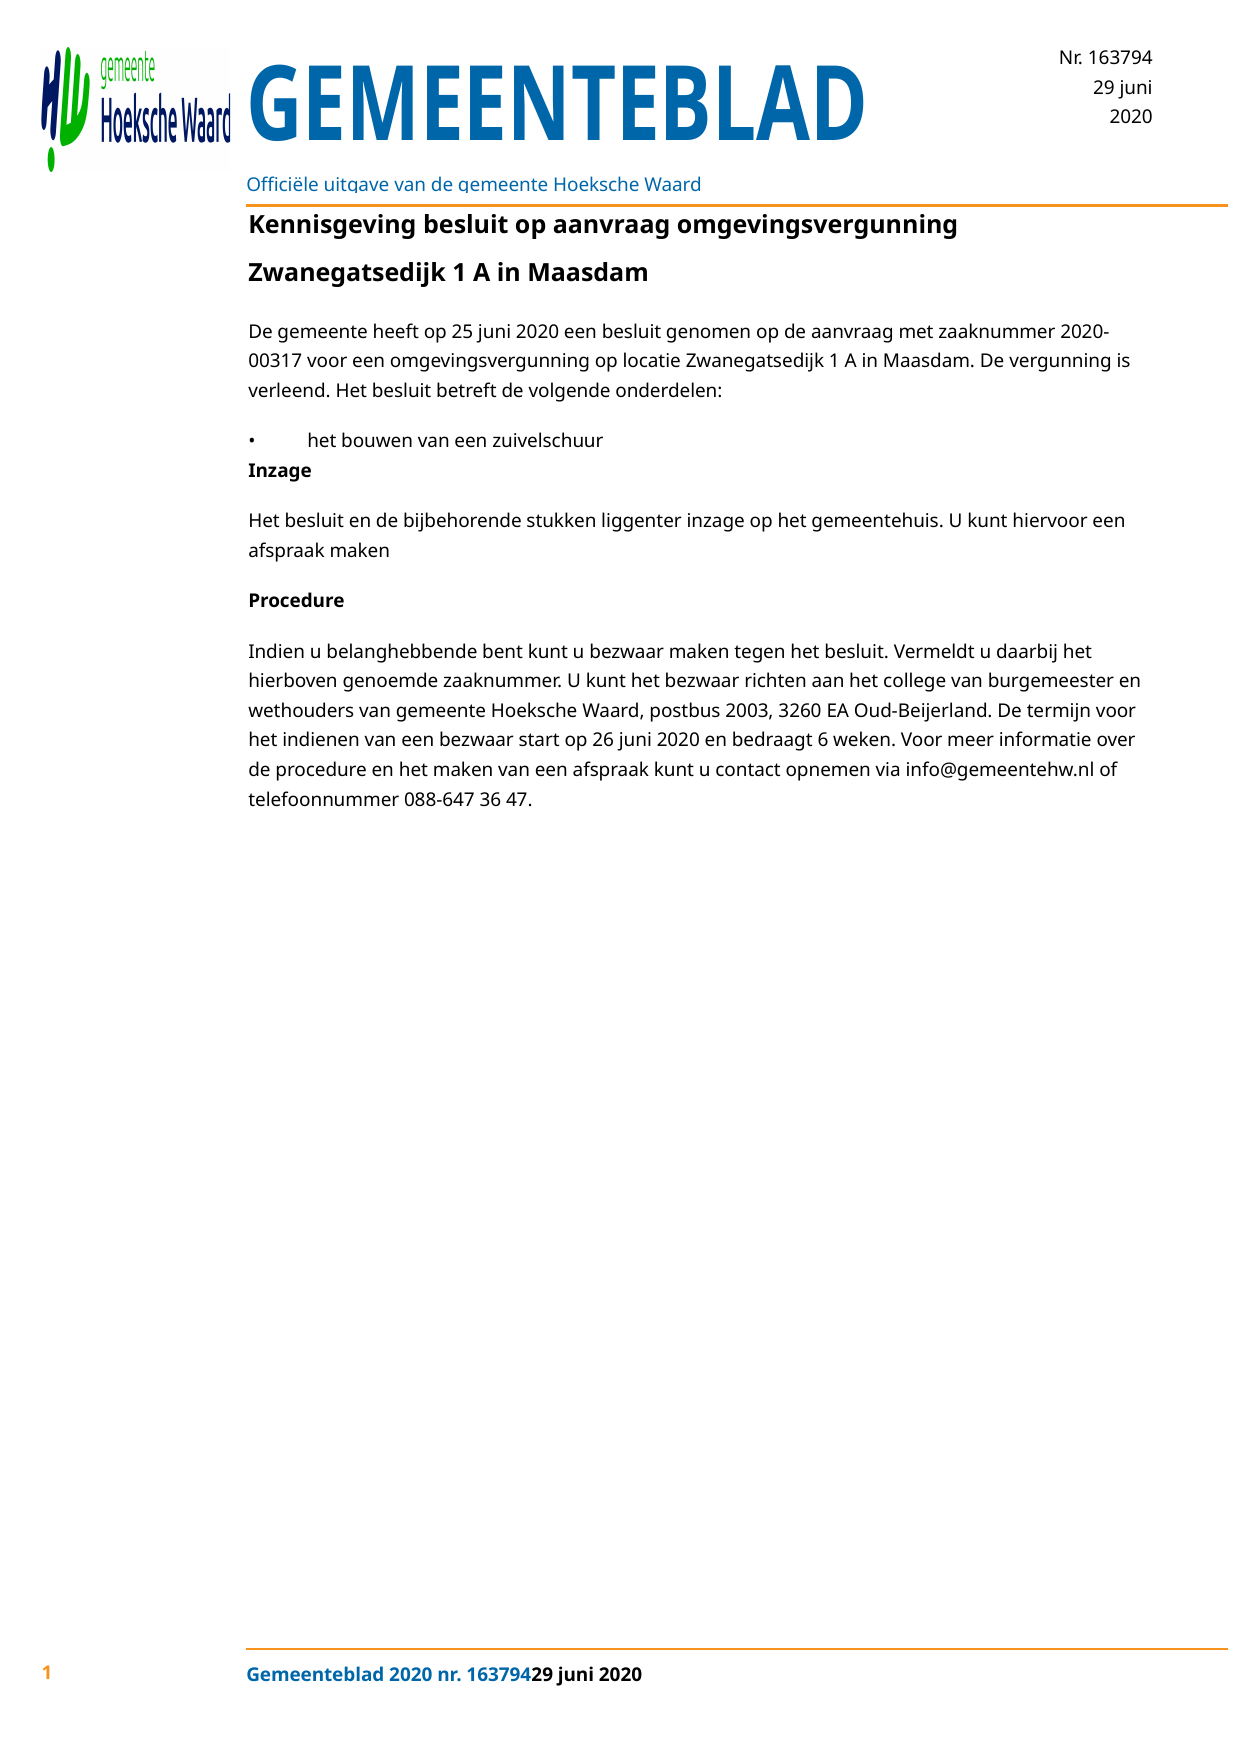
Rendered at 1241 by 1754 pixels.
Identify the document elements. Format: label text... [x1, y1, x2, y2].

text De gemeente heeft op 25 juni 2020 een besluit genomen op de aanvraag met zaaknummer 2020-00317 voor een omgevingsvergunning op locatie Zwanegatsedijk 1 A in Maasdam. De vergunning is verleend. Het besluit betreft de volgende onderdelen: [248, 318, 1152, 403]
text Indien u belanghebbende bent kunt u bezwaar maken tegen het besluit. Vermeldt u daarbij het hierboven genoemde zaaknummer. U kunt het bezwaar richten aan het college van burgemeester en wethouders van gemeente Hoeksche Waard, postbus 2003, 3260 EA Oud-Beijerland. De termijn voor het indienen van een bezwaar start op 26 juni 2020 en bedraagt 6 weken. Voor meer informatie over de procedure en het maken van een afspraak kunt u contact opnemen via info@gemeentehw.nl of telefoonnummer 088-647 36 47. [248, 638, 1152, 812]
text Kennisgeving besluit op aanvraag omgevingsvergunning Zwanegatsedijk 1 A in Maasdam [248, 207, 1152, 288]
text Inzage [248, 457, 1152, 483]
text Het besluit en de bijbehorende stukken liggenter inzage op het gemeentehuis. U kunt hiervoor een afspraak maken [248, 507, 1152, 563]
list het bouwen van een zuivelschuur [248, 427, 1152, 453]
text Procedure [248, 587, 1152, 613]
picture [41, 47, 231, 172]
